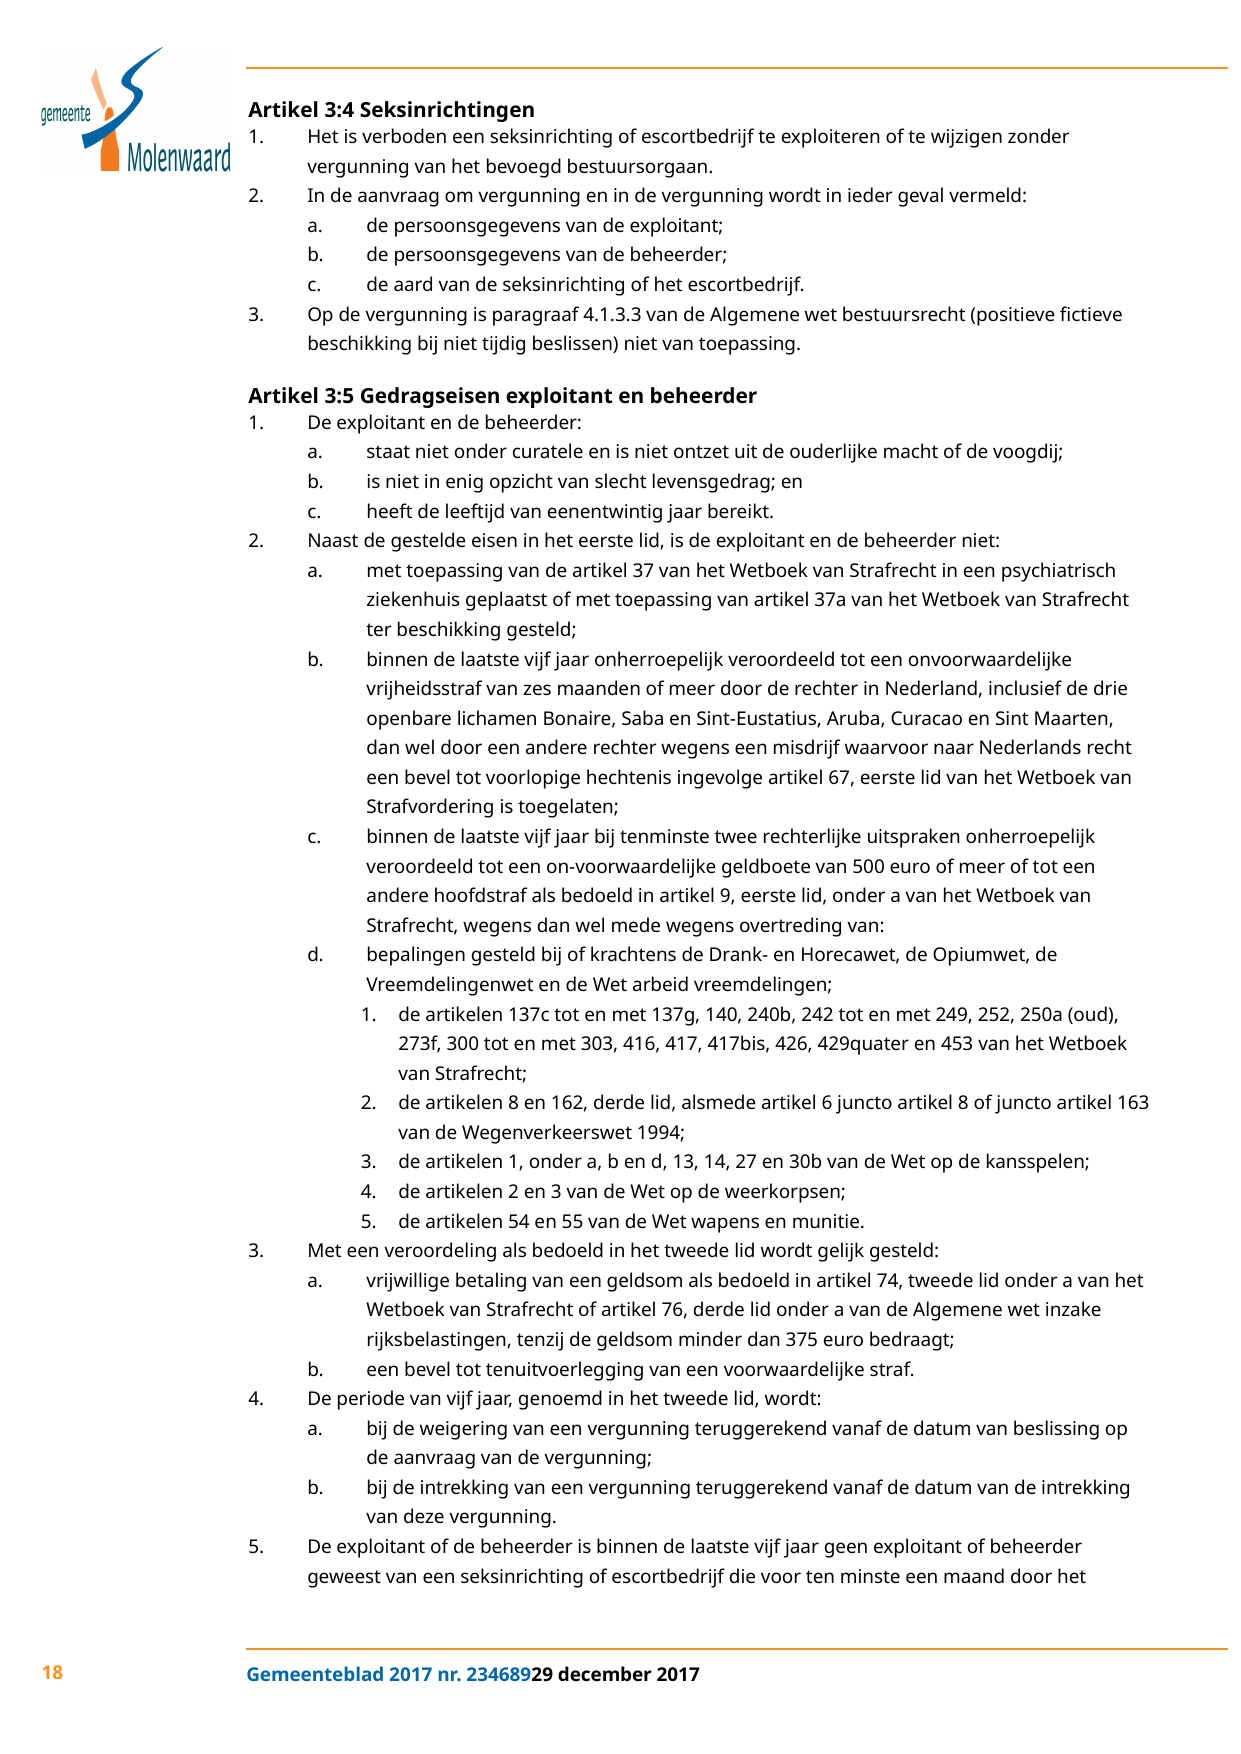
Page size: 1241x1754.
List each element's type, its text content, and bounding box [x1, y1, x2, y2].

list heeft de leeftijd van eenentwintig jaar bereikt. [307, 498, 1152, 524]
list De periode van vijf jaar, genoemd in het tweede lid, wordt: [248, 1385, 1152, 1411]
list een bevel tot tenuitvoerlegging van een voorwaardelijke straf. [307, 1356, 1152, 1382]
list staat niet onder curatele en is niet ontzet uit de ouderlijke macht of de voogdij; [307, 439, 1152, 464]
list Met een veroordeling als bedoeld in het tweede lid wordt gelijk gesteld: [248, 1237, 1152, 1263]
list de artikelen 2 en 3 van de Wet op de weerkorpsen; [361, 1178, 1152, 1204]
list Op de vergunning is paragraaf 4.1.3.3 van de Algemene wet bestuursrecht (positieve fictieve beschikking bij niet tijdig beslissen) niet van toepassing. [248, 301, 1152, 356]
list de persoonsgegevens van de beheerder; [307, 242, 1152, 267]
list bij de weigering van een vergunning teruggerekend vanaf de datum van beslissing op de aanvraag van de vergunning; [307, 1415, 1152, 1470]
list de artikelen 137c tot en met 137g, 140, 240b, 242 tot en met 249, 252, 250a (oud), 273f, 300 tot en met 303, 416, 417, 417bis, 426, 429quater en 453 van het Wetboek van Strafrecht; [361, 1001, 1152, 1086]
text Artikel 3:5 Gedragseisen exploitant en beheerder [248, 381, 1152, 409]
list de aard van de seksinrichting of het escortbedrijf. [307, 271, 1152, 297]
list bepalingen gesteld bij of krachtens de Drank- en Horecawet, de Opiumwet, de Vreemdelingenwet en de Wet arbeid vreemdelingen; [307, 942, 1152, 997]
list vrijwillige betaling van een geldsom als bedoeld in artikel 74, tweede lid onder a van het Wetboek van Strafrecht of artikel 76, derde lid onder a van de Algemene wet inzake rijksbelastingen, tenzij de geldsom minder dan 375 euro bedraagt; [307, 1267, 1152, 1352]
list Het is verboden een seksinrichting of escortbedrijf te exploiteren of te wijzigen zonder vergunning van het bevoegd bestuursorgaan. [248, 123, 1152, 178]
list De exploitant of de beheerder is binnen de laatste vijf jaar geen exploitant of beheerder geweest van een seksinrichting of escortbedrijf die voor ten minste een maand door het [248, 1533, 1152, 1589]
list In de aanvraag om vergunning en in de vergunning wordt in ieder geval vermeld: [248, 182, 1152, 208]
picture [41, 47, 231, 172]
list binnen de laatste vijf jaar bij tenminste twee rechterlijke uitspraken onherroepelijk veroordeeld tot een on-voorwaardelijke geldboete van 500 euro of meer of tot een andere hoofdstraf als bedoeld in artikel 9, eerste lid, onder a van het Wetboek van Strafrecht, wegens dan wel mede wegens overtreding van: [307, 823, 1152, 938]
list de persoonsgegevens van de exploitant; [307, 212, 1152, 238]
list binnen de laatste vijf jaar onherroepelijk veroordeeld tot een onvoorwaardelijke vrijheidsstraf van zes maanden of meer door de rechter in Nederland, inclusief de drie openbare lichamen Bonaire, Saba en Sint-Eustatius, Aruba, Curacao en Sint Maarten, dan wel door een andere rechter wegens een misdrijf waarvoor naar Nederlands recht een bevel tot voorlopige hechtenis ingevolge artikel 67, eerste lid van het Wetboek van Strafvordering is toegelaten; [307, 646, 1152, 819]
list de artikelen 8 en 162, derde lid, alsmede artikel 6 juncto artikel 8 of juncto artikel 163 van de Wegenverkeerswet 1994; [361, 1089, 1152, 1145]
list is niet in enig opzicht van slecht levensgedrag; en [307, 468, 1152, 494]
text Artikel 3:4 Seksinrichtingen [248, 95, 1152, 123]
list de artikelen 54 en 55 van de Wet wapens en munitie. [361, 1208, 1152, 1234]
list met toepassing van de artikel 37 van het Wetboek van Strafrecht in een psychiatrisch ziekenhuis geplaatst of met toepassing van artikel 37a van het Wetboek van Strafrecht ter beschikking gesteld; [307, 557, 1152, 642]
list De exploitant en de beheerder: [248, 409, 1152, 435]
list de artikelen 1, onder a, b en d, 13, 14, 27 en 30b van de Wet op de kansspelen; [361, 1149, 1152, 1174]
list bij de intrekking van een vergunning teruggerekend vanaf de datum van de intrekking van deze vergunning. [307, 1474, 1152, 1529]
list Naast de gestelde eisen in het eerste lid, is de exploitant en de beheerder niet: [248, 527, 1152, 553]
